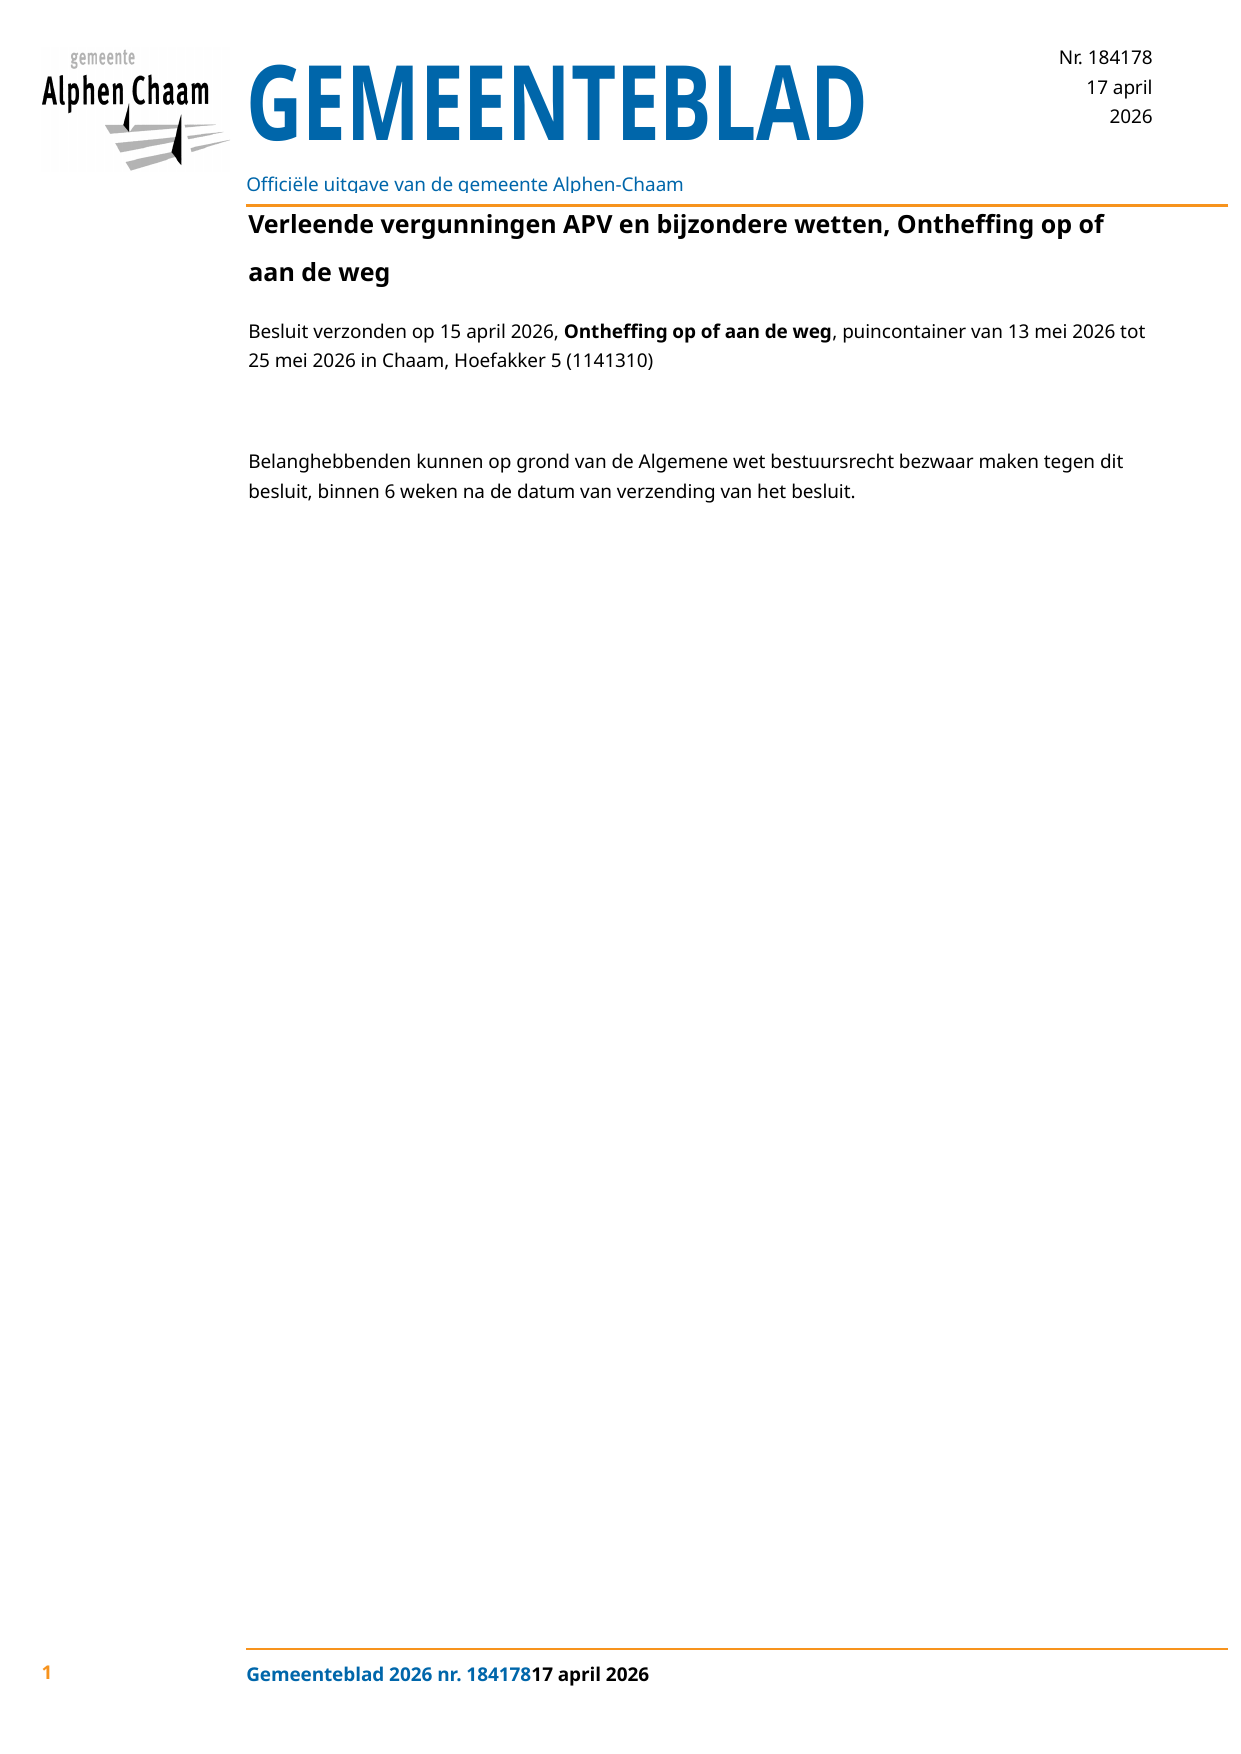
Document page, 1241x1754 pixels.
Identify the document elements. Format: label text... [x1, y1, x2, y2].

text Belanghebbenden kunnen op grond van de Algemene wet bestuursrecht bezwaar maken tegen dit besluit, binnen 6 weken na de datum van verzending van het besluit. [248, 448, 1152, 504]
text Besluit verzonden op 15 april 2026, Ontheffing op of aan de weg, puincontainer van 13 mei 2026 tot 25 mei 2026 in Chaam, Hoefakker 5 (1141310) [248, 318, 1152, 373]
picture [41, 47, 231, 172]
text Verleende vergunningen APV en bijzondere wetten, Ontheffing op of aan de weg [248, 207, 1152, 288]
